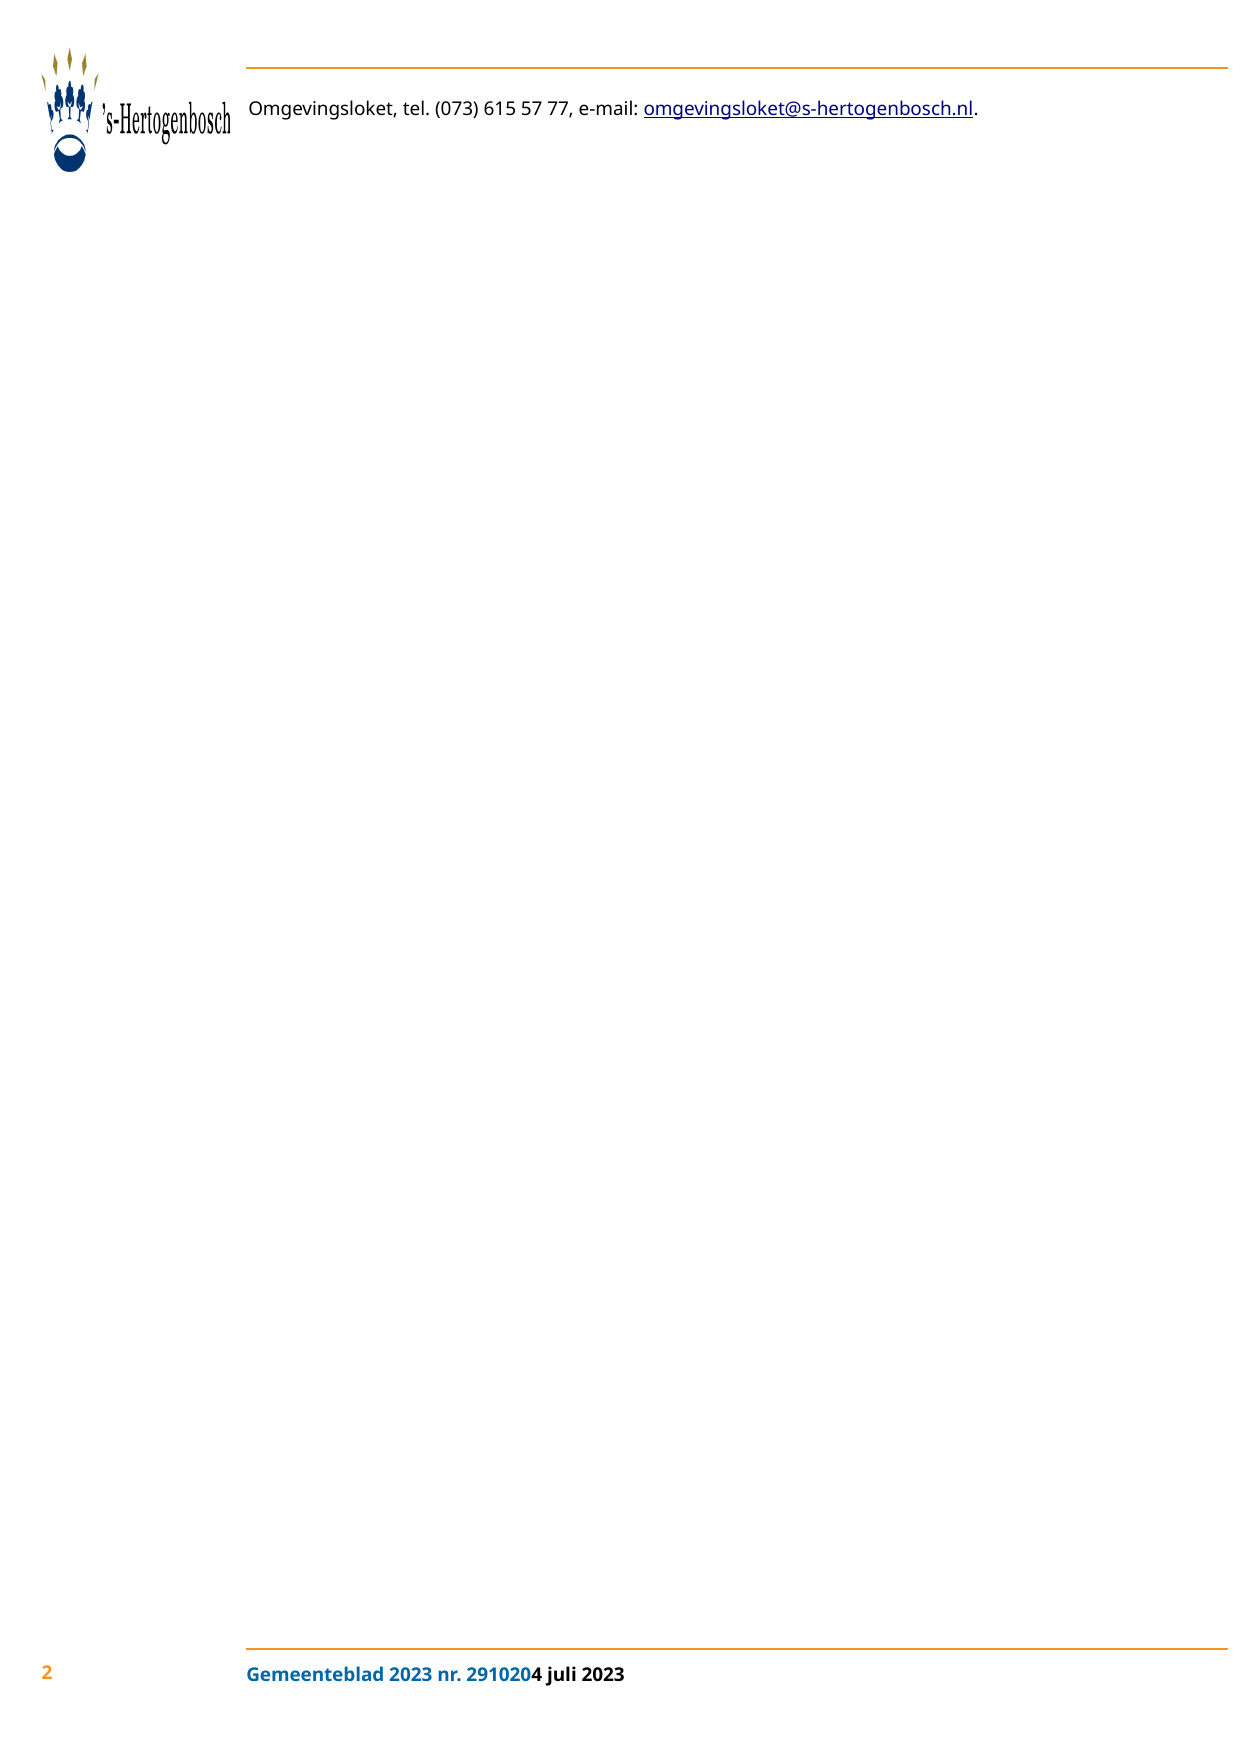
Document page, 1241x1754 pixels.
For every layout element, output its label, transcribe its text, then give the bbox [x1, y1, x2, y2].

picture [41, 47, 231, 172]
text Omgevingsloket, tel. (073) 615 57 77, e-mail: omgevingsloket@s-hertogenbosch.nl. [248, 95, 1152, 121]
